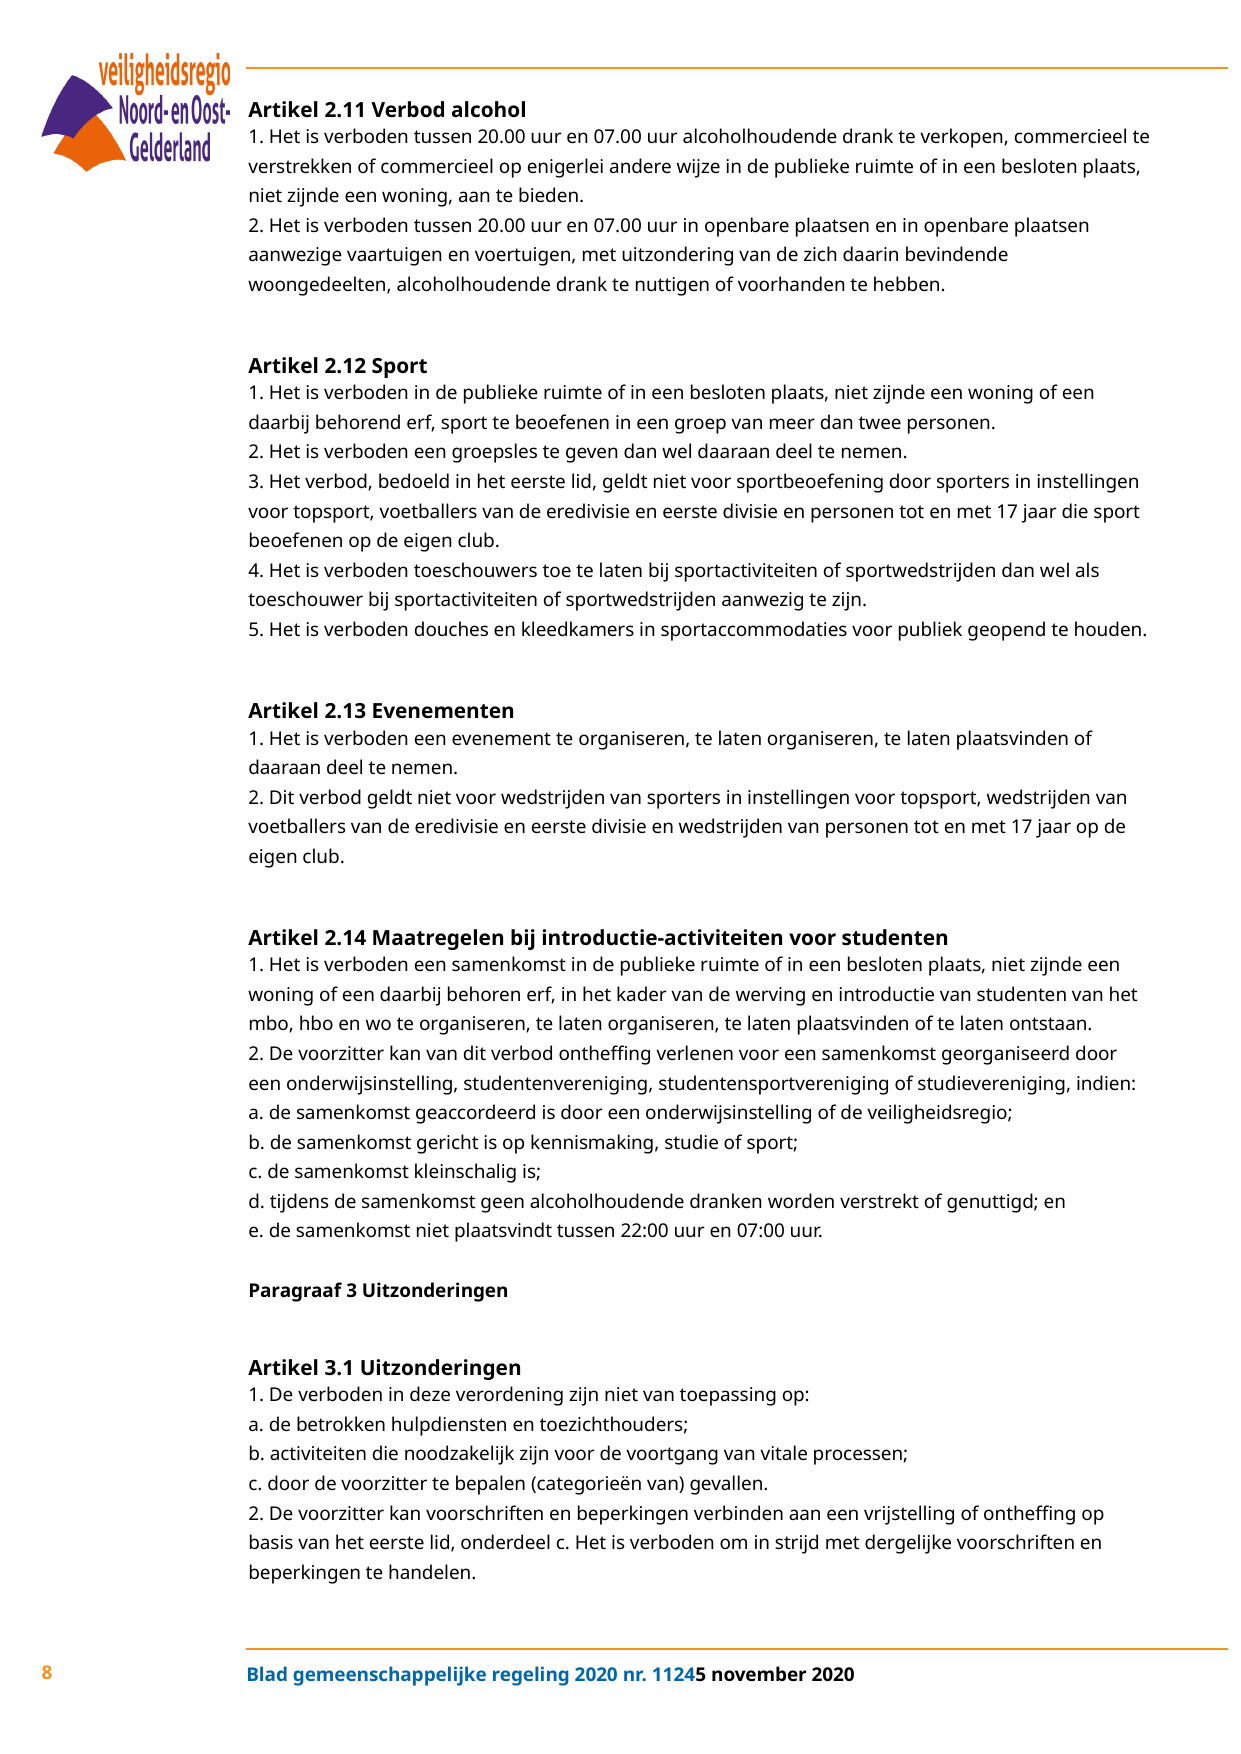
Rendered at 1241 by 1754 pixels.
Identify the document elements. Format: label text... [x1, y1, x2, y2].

text a. de samenkomst geaccordeerd is door een onderwijsinstelling of de veiligheidsregio; [248, 1099, 1152, 1125]
text 2. Het is verboden een groepsles te geven dan wel daaraan deel te nemen. [248, 439, 1152, 464]
text Paragraaf 3 Uitzonderingen [248, 1277, 1152, 1303]
text b. de samenkomst gericht is op kennismaking, studie of sport; [248, 1129, 1152, 1155]
text 1. Het is verboden tussen 20.00 uur en 07.00 uur alcoholhoudende drank te verkopen, commercieel te verstrekken of commercieel op enigerlei andere wijze in de publieke ruimte of in een besloten plaats, niet zijnde een woning, aan te bieden. [248, 123, 1152, 208]
text 1. De verboden in deze verordening zijn niet van toepassing op: [248, 1381, 1152, 1407]
text 1. Het is verboden een samenkomst in de publieke ruimte of in een besloten plaats, niet zijnde een woning of een daarbij behoren erf, in het kader van de werving en introductie van studenten van het mbo, hbo en wo te organiseren, te laten organiseren, te laten plaatsvinden of te laten ontstaan. [248, 951, 1152, 1036]
text e. de samenkomst niet plaatsvindt tussen 22:00 uur en 07:00 uur. [248, 1218, 1152, 1243]
text 1. Het is verboden een evenement te organiseren, te laten organiseren, te laten plaatsvinden of daaraan deel te nemen. [248, 725, 1152, 780]
text 2. De voorzitter kan voorschriften en beperkingen verbinden aan een vrijstelling of ontheffing op basis van het eerste lid, onderdeel c. Het is verboden om in strijd met dergelijke voorschriften en beperkingen te handelen. [248, 1500, 1152, 1585]
text 3. Het verbod, bedoeld in het eerste lid, geldt niet voor sportbeoefening door sporters in instellingen voor topsport, voetballers van de eredivisie en eerste divisie en personen tot en met 17 jaar die sport beoefenen op de eigen club. [248, 468, 1152, 553]
text d. tijdens de samenkomst geen alcoholhoudende dranken worden verstrekt of genuttigd; en [248, 1188, 1152, 1214]
text Artikel 2.11 Verbod alcohol [248, 95, 1152, 123]
text 5. Het is verboden douches en kleedkamers in sportaccommodaties voor publiek geopend te houden. [248, 616, 1152, 642]
text 1. Het is verboden in de publieke ruimte of in een besloten plaats, niet zijnde een woning of een daarbij behorend erf, sport te beoefenen in een groep van meer dan twee personen. [248, 379, 1152, 435]
text Artikel 3.1 Uitzonderingen [248, 1353, 1152, 1381]
text b. activiteiten die noodzakelijk zijn voor de voortgang van vitale processen; [248, 1441, 1152, 1466]
text 4. Het is verboden toeschouwers toe te laten bij sportactiviteiten of sportwedstrijden dan wel als toeschouwer bij sportactiviteiten of sportwedstrijden aanwezig te zijn. [248, 557, 1152, 612]
text 2. Dit verbod geldt niet voor wedstrijden van sporters in instellingen voor topsport, wedstrijden van voetballers van de eredivisie en eerste divisie en wedstrijden van personen tot en met 17 jaar op de eigen club. [248, 784, 1152, 869]
text a. de betrokken hulpdiensten en toezichthouders; [248, 1411, 1152, 1437]
text 2. Het is verboden tussen 20.00 uur en 07.00 uur in openbare plaatsen en in openbare plaatsen aanwezige vaartuigen en voertuigen, met uitzondering van de zich daarin bevindende woongedeelten, alcoholhoudende drank te nuttigen of voorhanden te hebben. [248, 212, 1152, 297]
text Artikel 2.14 Maatregelen bij introductie-activiteiten voor studenten [248, 923, 1152, 951]
text Artikel 2.12 Sport [248, 351, 1152, 379]
text Artikel 2.13 Evenementen [248, 696, 1152, 725]
picture [41, 47, 231, 172]
text c. door de voorzitter te bepalen (categorieën van) gevallen. [248, 1470, 1152, 1496]
text 2. De voorzitter kan van dit verbod ontheffing verlenen voor een samenkomst georganiseerd door een onderwijsinstelling, studentenvereniging, studentensportvereniging of studievereniging, indien: [248, 1040, 1152, 1096]
text c. de samenkomst kleinschalig is; [248, 1158, 1152, 1184]
